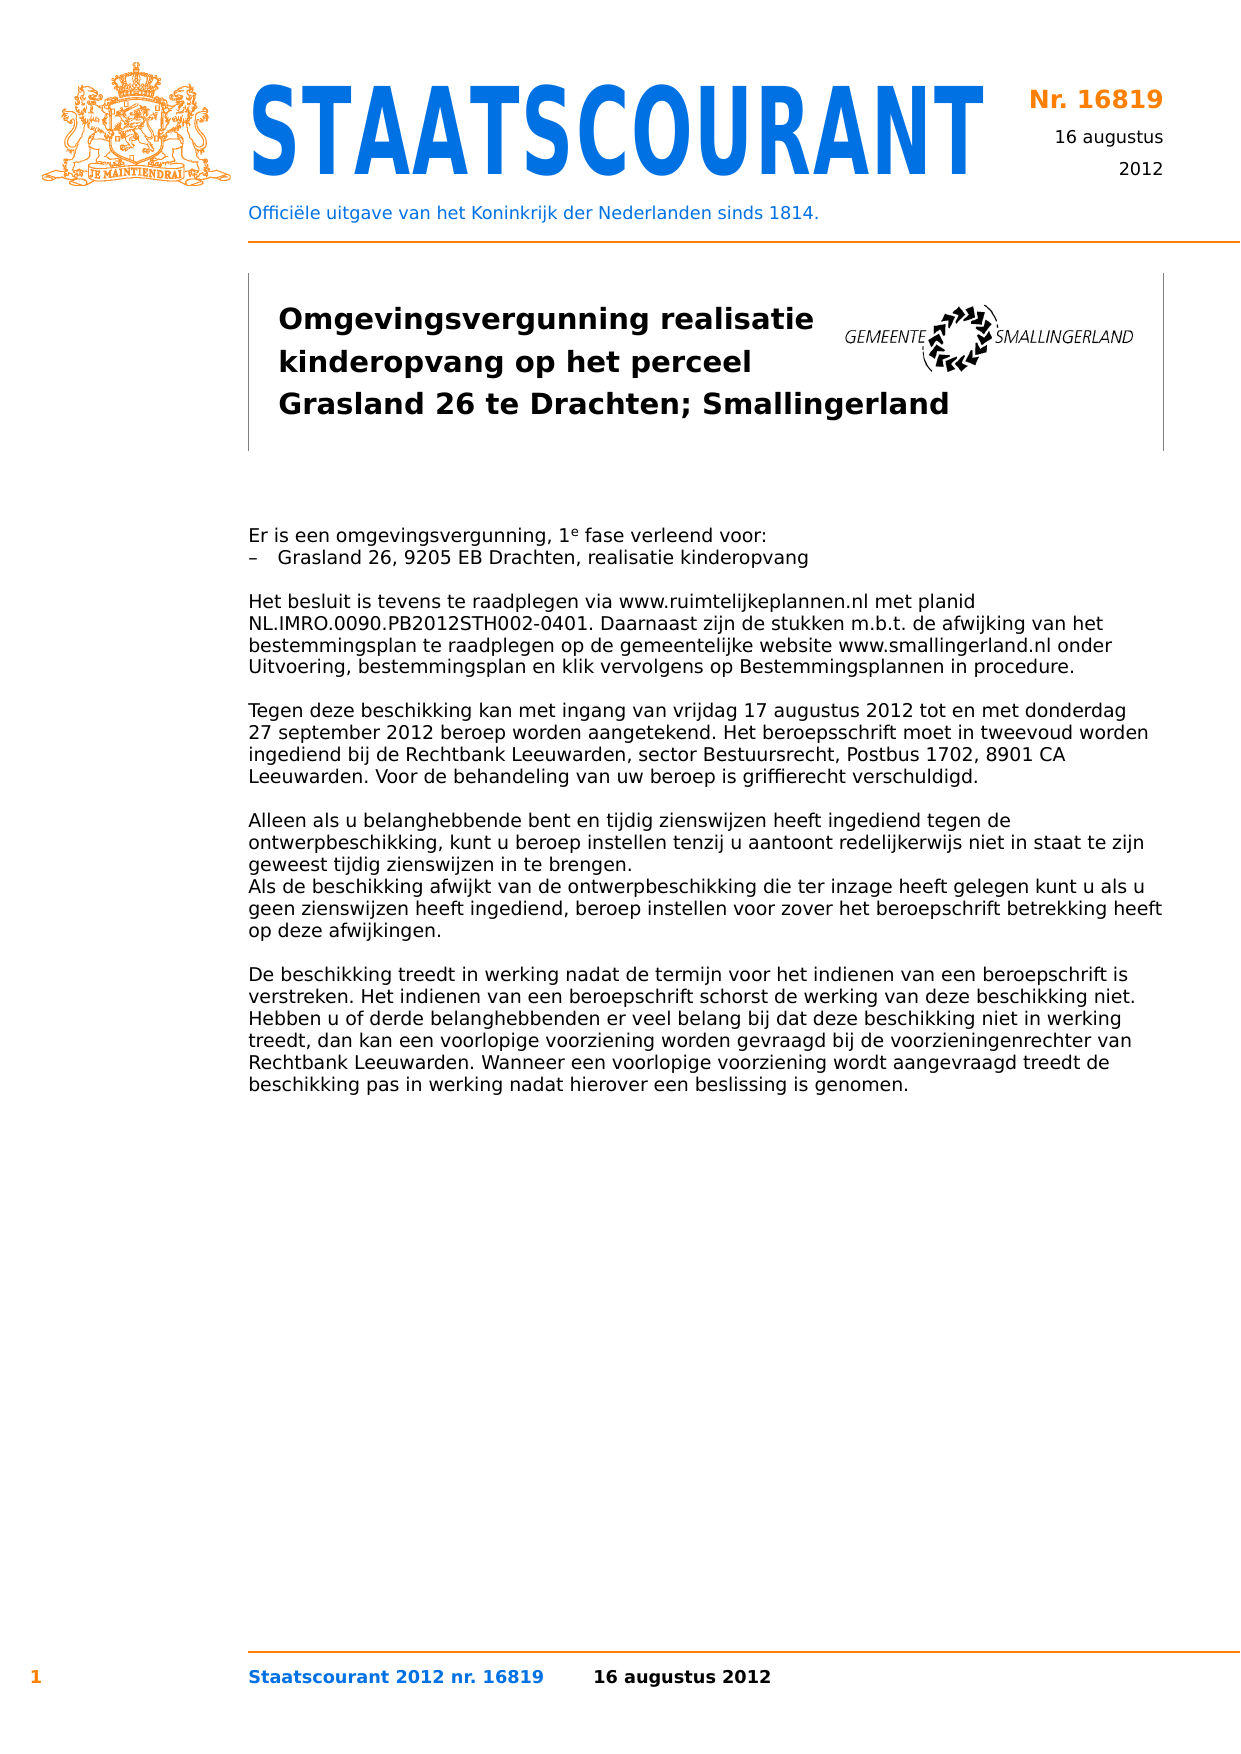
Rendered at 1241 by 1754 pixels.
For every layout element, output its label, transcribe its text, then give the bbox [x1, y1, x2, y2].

text De beschikking treedt in werking nadat de termijn voor het indienen van een beroepschrift is verstreken. Het indienen van een beroepschrift schorst de werking van deze beschikking niet. Hebben u of derde belanghebbenden er veel belang bij dat deze beschikking niet in werking treedt, dan kan een voorlopige voorziening worden gevraagd bij de voorzieningenrechter van Rechtbank Leeuwarden. Wanneer een voorlopige voorziening wordt aangevraagd treedt de beschikking pas in werking nadat hierover een beslissing is genomen. [248, 964, 1163, 1096]
table_cell 2012 [998, 153, 1240, 203]
text – Grasland 26, 9205 EB Drachten, realisatie kinderopvang [248, 547, 1163, 569]
picture [844, 302, 1134, 374]
picture [41, 62, 231, 186]
table_cell 16 augustus [998, 121, 1240, 153]
table_header STAATSCOURANT [248, 62, 998, 203]
text Alleen als u belanghebbende bent en tijdig zienswijzen heeft ingediend tegen de ontwerpbeschikking, kunt u beroep instellen tenzij u aantoont redelijkerwijs niet in staat te zijn geweest tijdig zienswijzen in te brengen. [248, 810, 1163, 876]
text Er is een omgevingsvergunning, 1e fase verleend voor: [248, 525, 1163, 547]
table_header [25, 62, 248, 241]
text Tegen deze beschikking kan met ingang van vrijdag 17 augustus 2012 tot en met donderdag 27 september 2012 beroep worden aangetekend. Het beroepsschrift moet in tweevoud worden ingediend bij de Rechtbank Leeuwarden, sector Bestuursrecht, Postbus 1702, 8901 CA Leeuwarden. Voor de behandeling van uw beroep is griffierecht verschuldigd. [248, 700, 1163, 788]
subtitle Omgevingsvergunning realisatie kinderopvang op het perceel Grasland 26 te Drachten; Smallingerland [249, 273, 1163, 451]
table_cell Officiële uitgave van het Koninkrijk der Nederlanden sinds 1814. [248, 203, 1240, 241]
text Als de beschikking afwijkt van de ontwerpbeschikking die ter inzage heeft gelegen kunt u als u geen zienswijzen heeft ingediend, beroep instellen voor zover het beroepschrift betrekking heeft op deze afwijkingen. [248, 876, 1163, 942]
text Het besluit is tevens te raadplegen via www.ruimtelijkeplannen.nl met planid NL.IMRO.0090.PB2012STH002-0401. Daarnaast zijn de stukken m.b.t. de afwijking van het bestemmingsplan te raadplegen op de gemeentelijke website www.smallingerland.nl onder Uitvoering, bestemmingsplan en klik vervolgens op Bestemmingsplannen in procedure. [248, 591, 1163, 678]
table_header Nr. 16819 [998, 62, 1240, 121]
